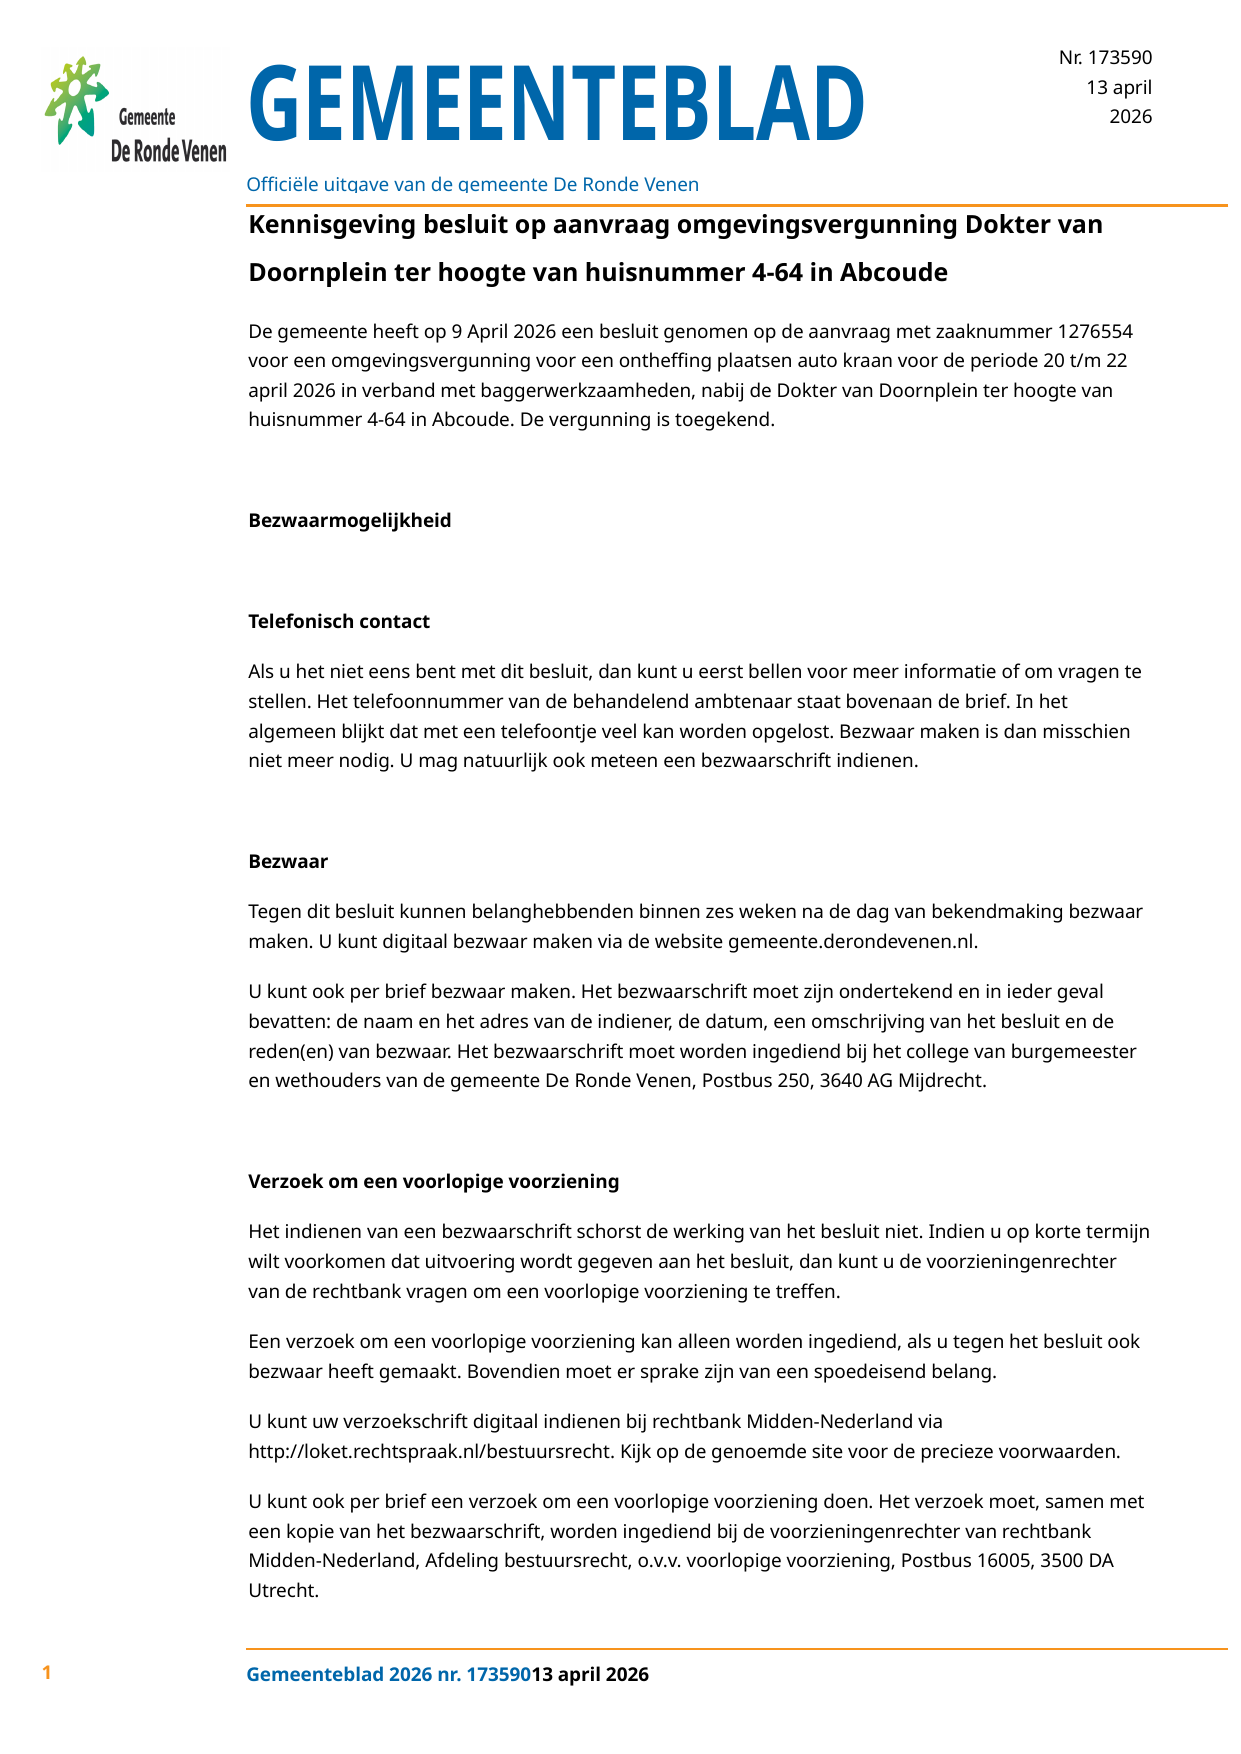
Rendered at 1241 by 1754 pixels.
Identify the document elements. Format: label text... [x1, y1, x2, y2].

text Telefonisch contact [248, 608, 1152, 634]
text U kunt uw verzoekschrift digitaal indienen bij rechtbank Midden-Nederland via http://loket.rechtspraak.nl/bestuursrecht. Kijk op de genoemde site voor de precieze voorwaarden. [248, 1408, 1152, 1464]
text Bezwaarmogelijkheid [248, 507, 1152, 533]
text Kennisgeving besluit op aanvraag omgevingsvergunning Dokter van Doornplein ter hoogte van huisnummer 4-64 in Abcoude [248, 207, 1152, 288]
text De gemeente heeft op 9 April 2026 een besluit genomen op de aanvraag met zaaknummer 1276554 voor een omgevingsvergunning voor een ontheffing plaatsen auto kraan voor de periode 20 t/m 22 april 2026 in verband met baggerwerkzaamheden, nabij de Dokter van Doornplein ter hoogte van huisnummer 4-64 in Abcoude. De vergunning is toegekend. [248, 318, 1152, 432]
text Als u het niet eens bent met dit besluit, dan kunt u eerst bellen voor meer informatie of om vragen te stellen. Het telefoonnummer van de behandelend ambtenaar staat bovenaan de brief. In het algemeen blijkt dat met een telefoontje veel kan worden opgelost. Bezwaar maken is dan misschien niet meer nodig. U mag natuurlijk ook meteen een bezwaarschrift indienen. [248, 659, 1152, 773]
text Het indienen van een bezwaarschrift schorst de werking van het besluit niet. Indien u op korte termijn wilt voorkomen dat uitvoering wordt gegeven aan het besluit, dan kunt u de voorzieningenrechter van de rechtbank vragen om een voorlopige voorziening te treffen. [248, 1219, 1152, 1304]
text Tegen dit besluit kunnen belanghebbenden binnen zes weken na de dag van bekendmaking bezwaar maken. U kunt digitaal bezwaar maken via de website gemeente.derondevenen.nl. [248, 899, 1152, 954]
text Een verzoek om een voorlopige voorziening kan alleen worden ingediend, als u tegen het besluit ook bezwaar heeft gemaakt. Bovendien moet er sprake zijn van een spoedeisend belang. [248, 1328, 1152, 1384]
text Verzoek om een voorlopige voorziening [248, 1168, 1152, 1194]
text Bezwaar [248, 848, 1152, 874]
text U kunt ook per brief bezwaar maken. Het bezwaarschrift moet zijn ondertekend en in ieder geval bevatten: de naam en het adres van de indiener, de datum, een omschrijving van het besluit en de reden(en) van bezwaar. Het bezwaarschrift moet worden ingediend bij het college van burgemeester en wethouders van de gemeente De Ronde Venen, Postbus 250, 3640 AG Mijdrecht. [248, 979, 1152, 1093]
text U kunt ook per brief een verzoek om een voorlopige voorziening doen. Het verzoek moet, samen met een kopie van het bezwaarschrift, worden ingediend bij de voorzieningenrechter van rechtbank Midden-Nederland, Afdeling bestuursrecht, o.v.v. voorlopige voorziening, Postbus 16005, 3500 DA Utrecht. [248, 1488, 1152, 1603]
picture [41, 47, 231, 172]
